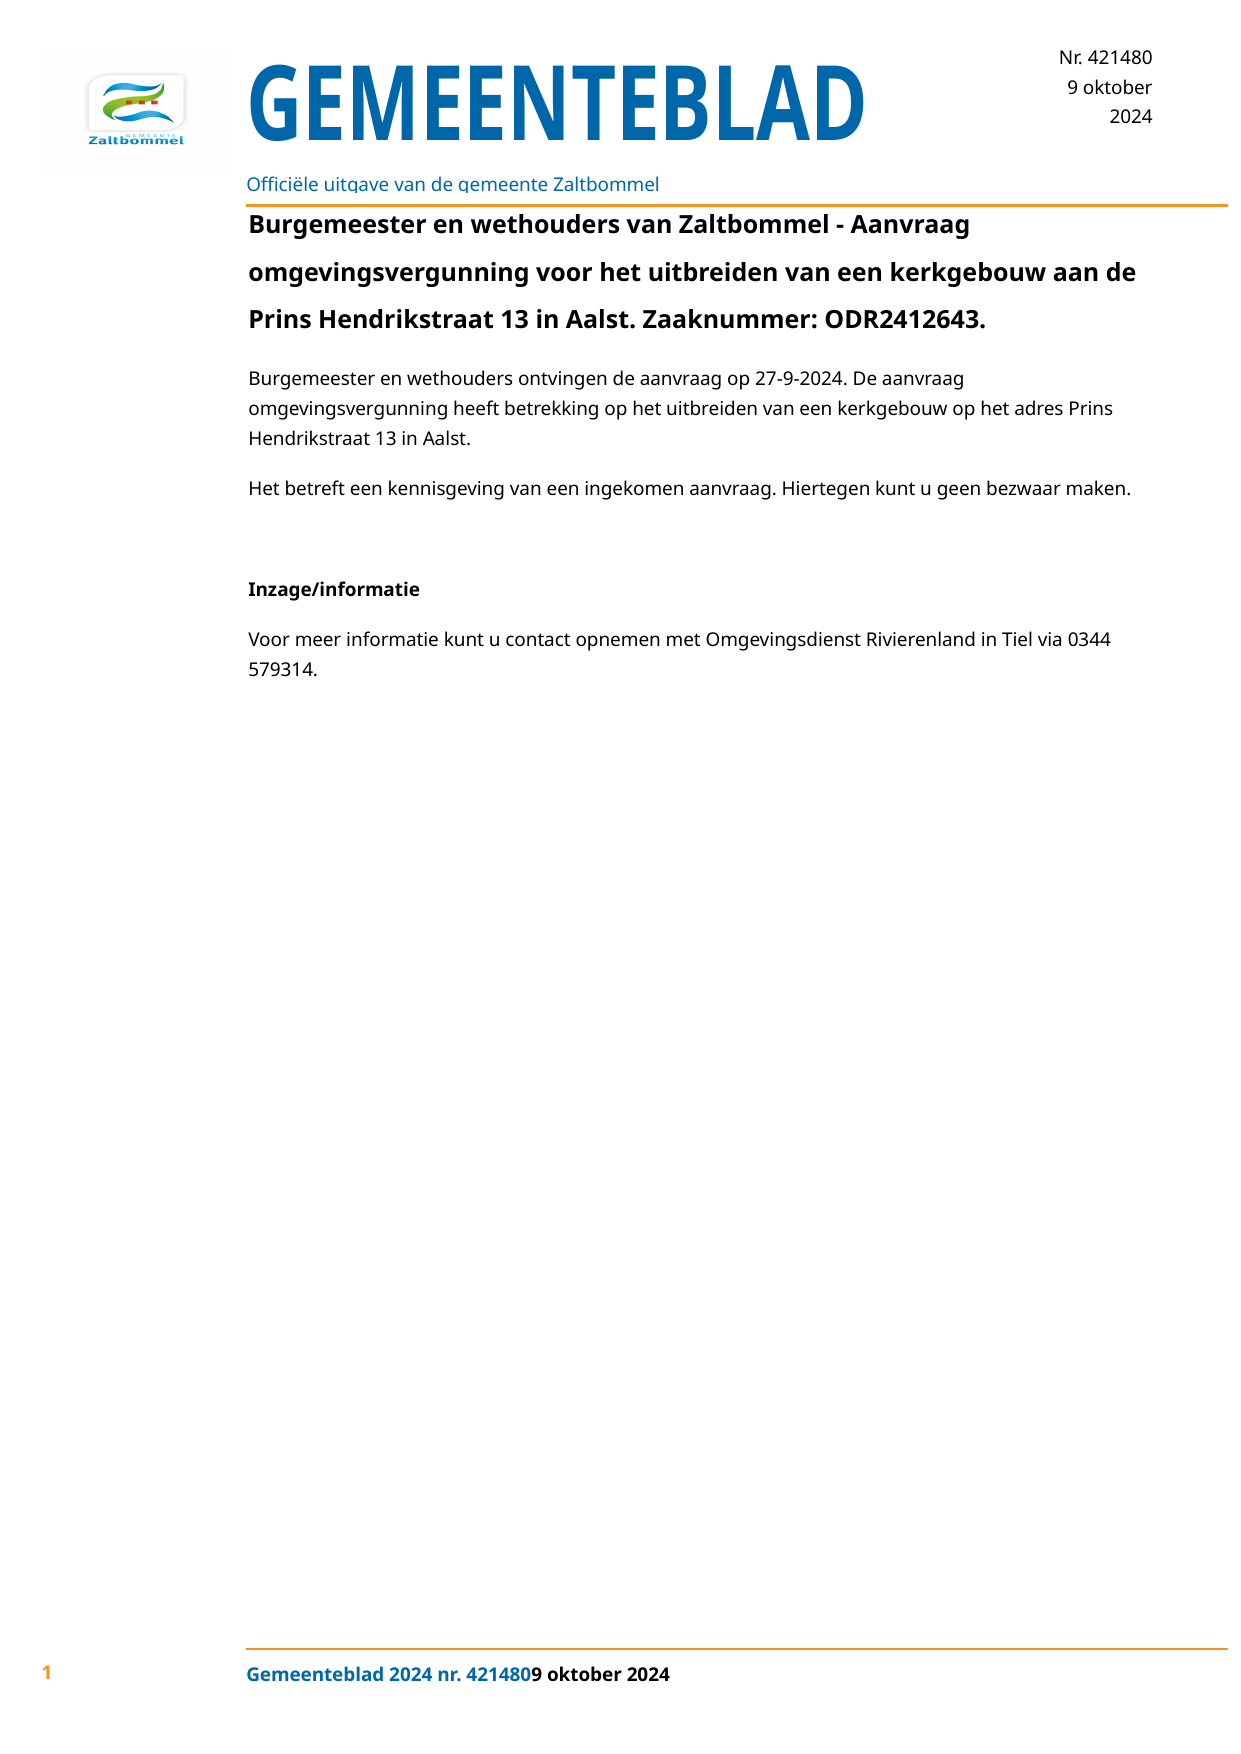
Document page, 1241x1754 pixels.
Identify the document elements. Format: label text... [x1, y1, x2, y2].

text Burgemeester en wethouders van Zaltbommel - Aanvraag omgevingsvergunning voor het uitbreiden van een kerkgebouw aan de Prins Hendrikstraat 13 in Aalst. Zaaknummer: ODR2412643. [248, 207, 1152, 336]
text Inzage/informatie [248, 576, 1152, 602]
picture [41, 47, 231, 172]
text Het betreft een kennisgeving van een ingekomen aanvraag. Hiertegen kunt u geen bezwaar maken. [248, 475, 1152, 501]
text Voor meer informatie kunt u contact opnemen met Omgevingsdienst Rivierenland in Tiel via 0344 579314. [248, 626, 1152, 682]
text Burgemeester en wethouders ontvingen de aanvraag op 27-9-2024. De aanvraag omgevingsvergunning heeft betrekking op het uitbreiden van een kerkgebouw op het adres Prins Hendrikstraat 13 in Aalst. [248, 366, 1152, 450]
